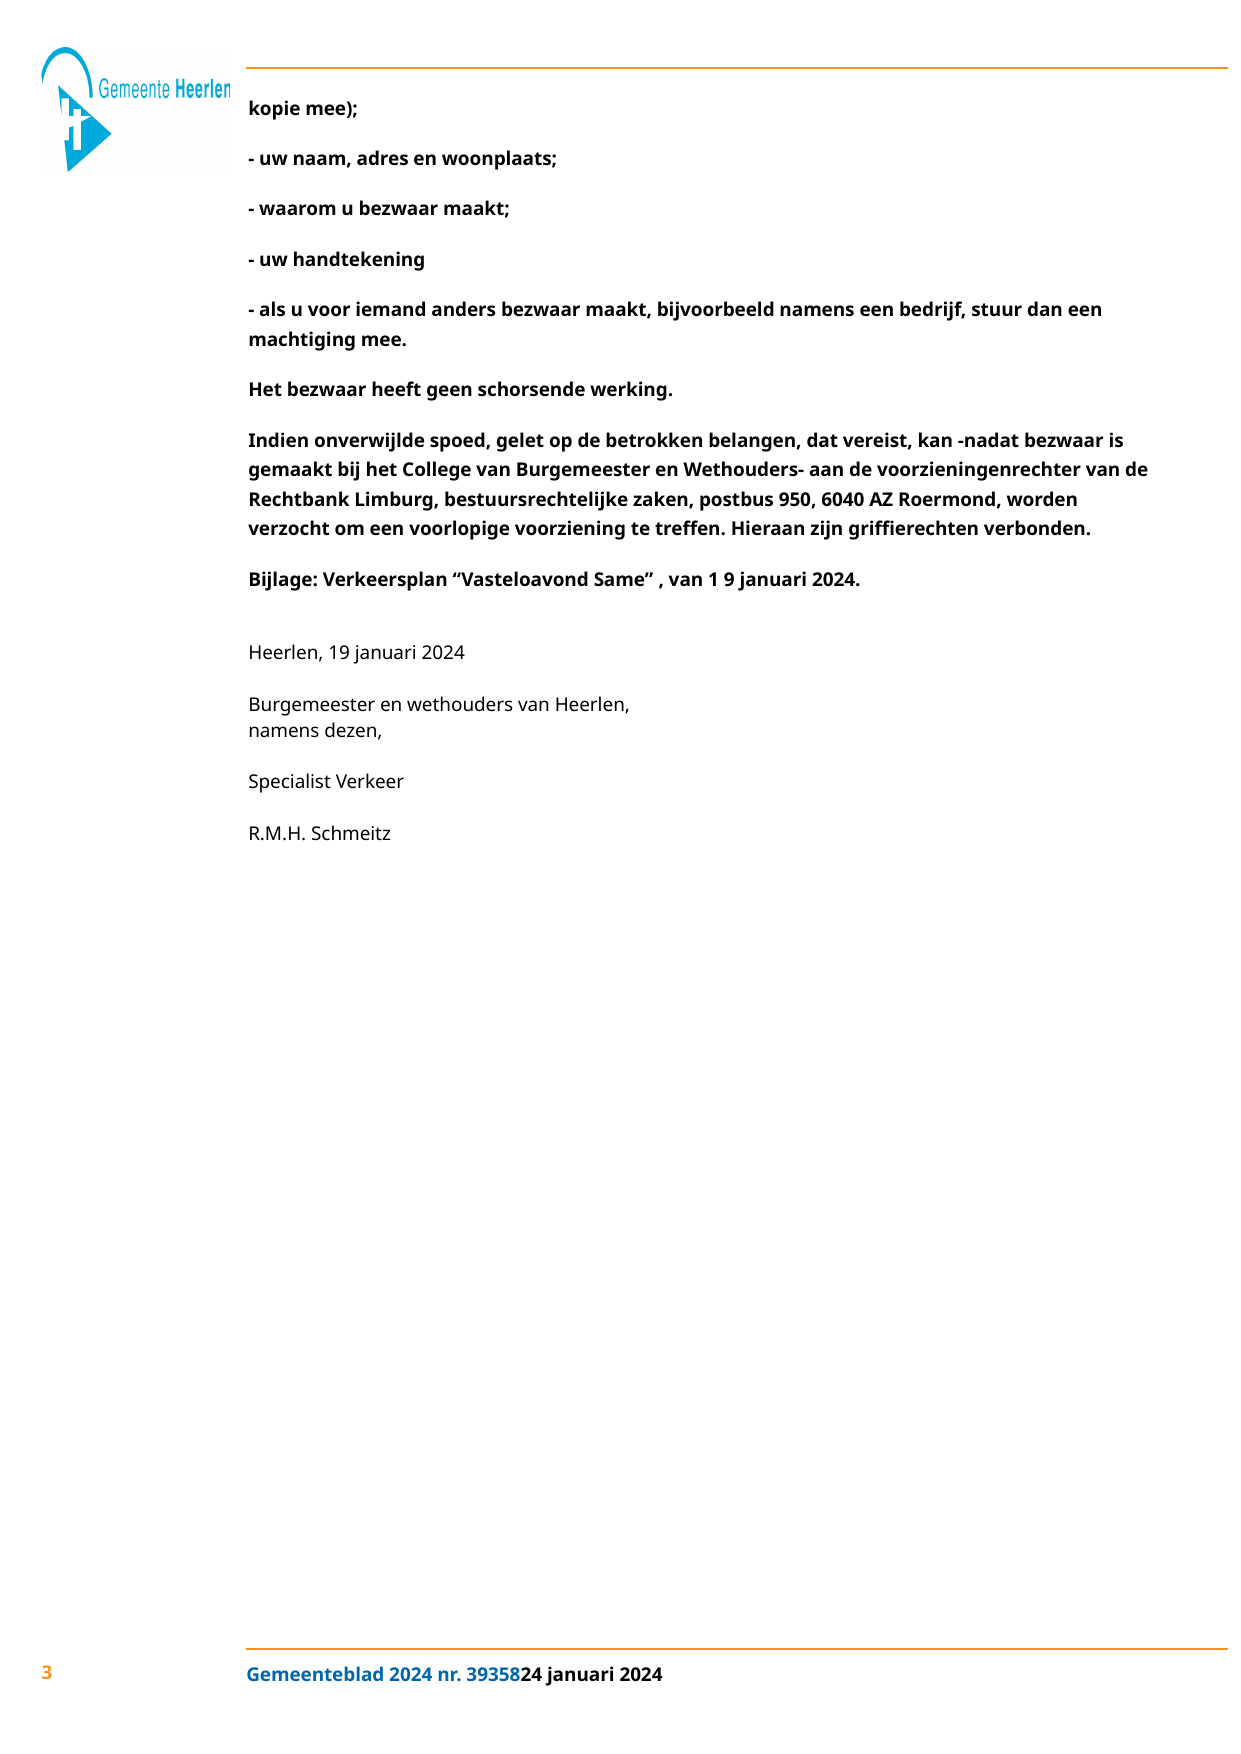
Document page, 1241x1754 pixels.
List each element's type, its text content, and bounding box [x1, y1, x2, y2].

text - als u voor iemand anders bezwaar maakt, bijvoorbeeld namens een bedrijf, stuur dan een machtiging mee. [248, 296, 1152, 352]
text R.M.H. Schmeitz [248, 820, 1152, 845]
text - waarom u bezwaar maakt; [248, 196, 1152, 221]
text Bijlage: Verkeersplan “Vasteloavond Same” , van 1 9 januari 2024. [248, 566, 1152, 592]
picture [41, 47, 231, 172]
picture [41, 47, 59, 70]
text namens dezen, [248, 717, 1152, 742]
text Specialist Verkeer [248, 768, 1152, 794]
text Het bezwaar heeft geen schorsende werking. [248, 376, 1152, 402]
text Indien onverwijlde spoed, gelet op de betrokken belangen, dat vereist, kan -nadat bezwaar is gemaakt bij het College van Burgemeester en Wethouders- aan de voorzieningenrechter van de Rechtbank Limburg, bestuursrechtelijke zaken, postbus 950, 6040 AZ Roermond, worden verzocht om een voorlopige voorziening te treffen. Hieraan zijn griffierechten verbonden. [248, 427, 1152, 541]
text Burgemeester en wethouders van Heerlen, [248, 691, 1152, 717]
text - uw naam, adres en woonplaats; [248, 145, 1152, 171]
text - uw handtekening [248, 246, 1152, 272]
text Heerlen, 19 januari 2024 [248, 639, 1152, 665]
text kopie mee); [248, 95, 1152, 121]
